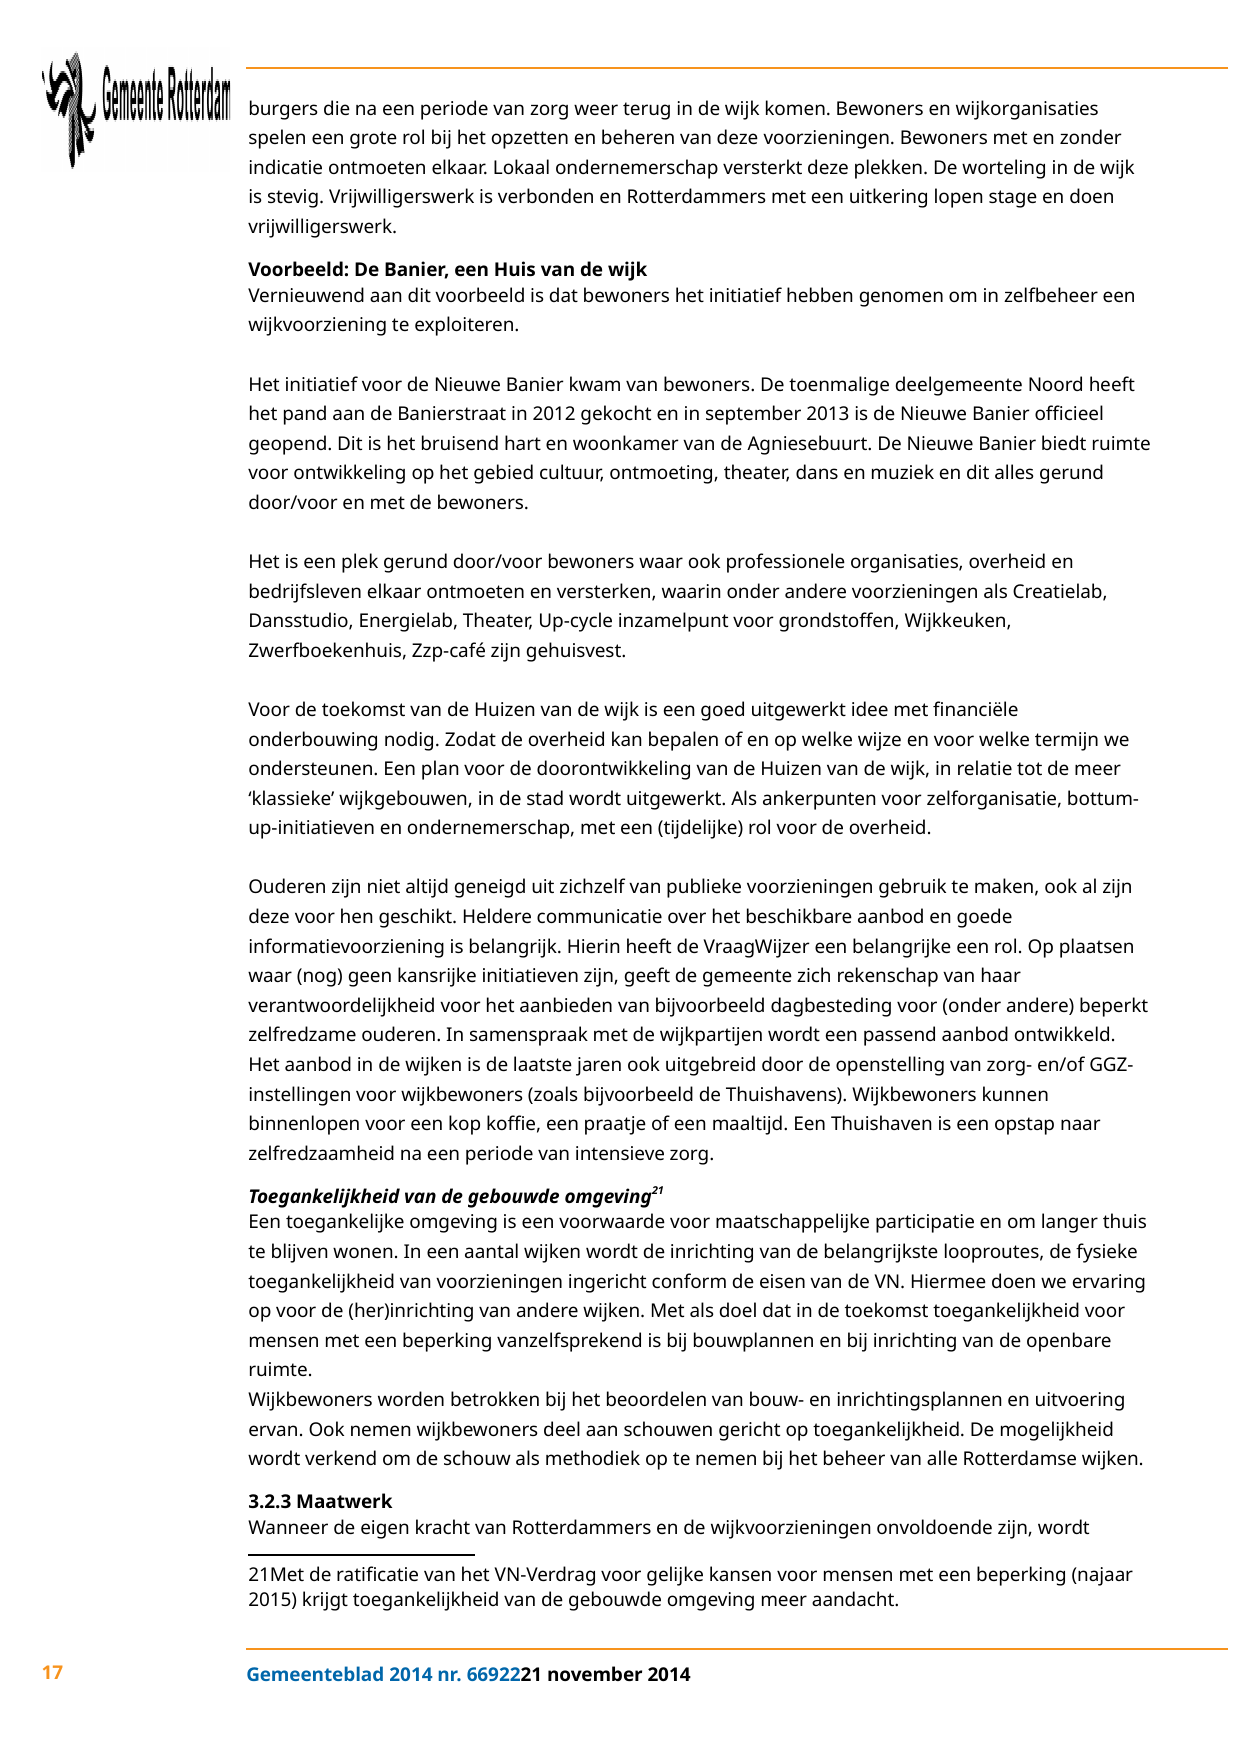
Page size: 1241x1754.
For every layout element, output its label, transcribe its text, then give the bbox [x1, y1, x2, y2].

text Het initiatief voor de Nieuwe Banier kwam van bewoners. De toenmalige deelgemeente Noord heeft het pand aan de Banierstraat in 2012 gekocht en in september 2013 is de Nieuwe Banier officieel geopend. Dit is het bruisend hart en woonkamer van de Agniesebuurt. De Nieuwe Banier biedt ruimte voor ontwikkeling op het gebied cultuur, ontmoeting, theater, dans en muziek en dit alles gerund door/voor en met de bewoners. [248, 371, 1152, 515]
picture [41, 47, 231, 172]
text Voor de toekomst van de Huizen van de wijk is een goed uitgewerkt idee met financiële onderbouwing nodig. Zodat de overheid kan bepalen of en op welke wijze en voor welke termijn we ondersteunen. Een plan voor de doorontwikkeling van de Huizen van de wijk, in relatie tot de meer ‘klassieke’ wijkgebouwen, in de stad wordt uitgewerkt. Als ankerpunten voor zelforganisatie, bottum-up-initiatieven en ondernemerschap, met een (tijdelijke) rol voor de overheid. [248, 696, 1152, 840]
text Toegankelijkheid van de gebouwde omgeving [248, 1183, 1152, 1209]
text burgers die na een periode van zorg weer terug in de wijk komen. Bewoners en wijkorganisaties spelen een grote rol bij het opzetten en beheren van deze voorzieningen. Bewoners met en zonder indicatie ontmoeten elkaar. Lokaal ondernemerschap versterkt deze plekken. De worteling in de wijk is stevig. Vrijwilligerswerk is verbonden en Rotterdammers met een uitkering lopen stage en doen vrijwilligerswerk. [248, 95, 1152, 239]
text Ouderen zijn niet altijd geneigd uit zichzelf van publieke voorzieningen gebruik te maken, ook al zijn deze voor hen geschikt. Heldere communicatie over het beschikbare aanbod en goede informatievoorziening is belangrijk. Hierin heeft de VraagWijzer een belangrijke een rol. Op plaatsen waar (nog) geen kansrijke initiatieven zijn, geeft de gemeente zich rekenschap van haar verantwoordelijkheid voor het aanbieden van bijvoorbeeld dagbesteding voor (onder andere) beperkt zelfredzame ouderen. In samenspraak met de wijkpartijen wordt een passend aanbod ontwikkeld. Het aanbod in de wijken is de laatste jaren ook uitgebreid door de openstelling van zorg- en/of GGZ-instellingen voor wijkbewoners (zoals bijvoorbeeld de Thuishavens). Wijkbewoners kunnen binnenlopen voor een kop koffie, een praatje of een maaltijd. Een Thuishaven is een opstap naar zelfredzaamheid na een periode van intensieve zorg. [248, 874, 1152, 1166]
text Voorbeeld: De Banier, een Huis van de wijk [248, 256, 1152, 282]
text Vernieuwend aan dit voorbeeld is dat bewoners het initiatief hebben genomen om in zelfbeheer een wijkvoorziening te exploiteren. [248, 282, 1152, 337]
text Een toegankelijke omgeving is een voorwaarde voor maatschappelijke participatie en om langer thuis te blijven wonen. In een aantal wijken wordt de inrichting van de belangrijkste looproutes, de fysieke toegankelijkheid van voorzieningen ingericht conform de eisen van de VN. Hiermee doen we ervaring op voor de (her)inrichting van andere wijken. Met als doel dat in de toekomst toegankelijkheid voor mensen met een beperking vanzelfsprekend is bij bouwplannen en bij inrichting van de openbare ruimte. [248, 1209, 1152, 1382]
text Het is een plek gerund door/voor bewoners waar ook professionele organisaties, overheid en bedrijfsleven elkaar ontmoeten en versterken, waarin onder andere voorzieningen als Creatielab, Dansstudio, Energielab, Theater, Up-cycle inzamelpunt voor grondstoffen, Wijkkeuken, Zwerfboekenhuis, Zzp-café zijn gehuisvest. [248, 548, 1152, 663]
text Met de ratificatie van het VN-Verdrag voor gelijke kansen voor mensen met een beperking (najaar 2015) krijgt toegankelijkheid van de gebouwde omgeving meer aandacht. [248, 1561, 1152, 1612]
text 3.2.3 Maatwerk [248, 1488, 1152, 1514]
text Wanneer de eigen kracht van Rotterdammers en de wijkvoorzieningen onvoldoende zijn, wordt [248, 1514, 1152, 1540]
text Wijkbewoners worden betrokken bij het beoordelen van bouw- en inrichtingsplannen en uitvoering ervan. Ook nemen wijkbewoners deel aan schouwen gericht op toegankelijkheid. De mogelijkheid wordt verkend om de schouw als methodiek op te nemen bij het beheer van alle Rotterdamse wijken. [248, 1386, 1152, 1471]
